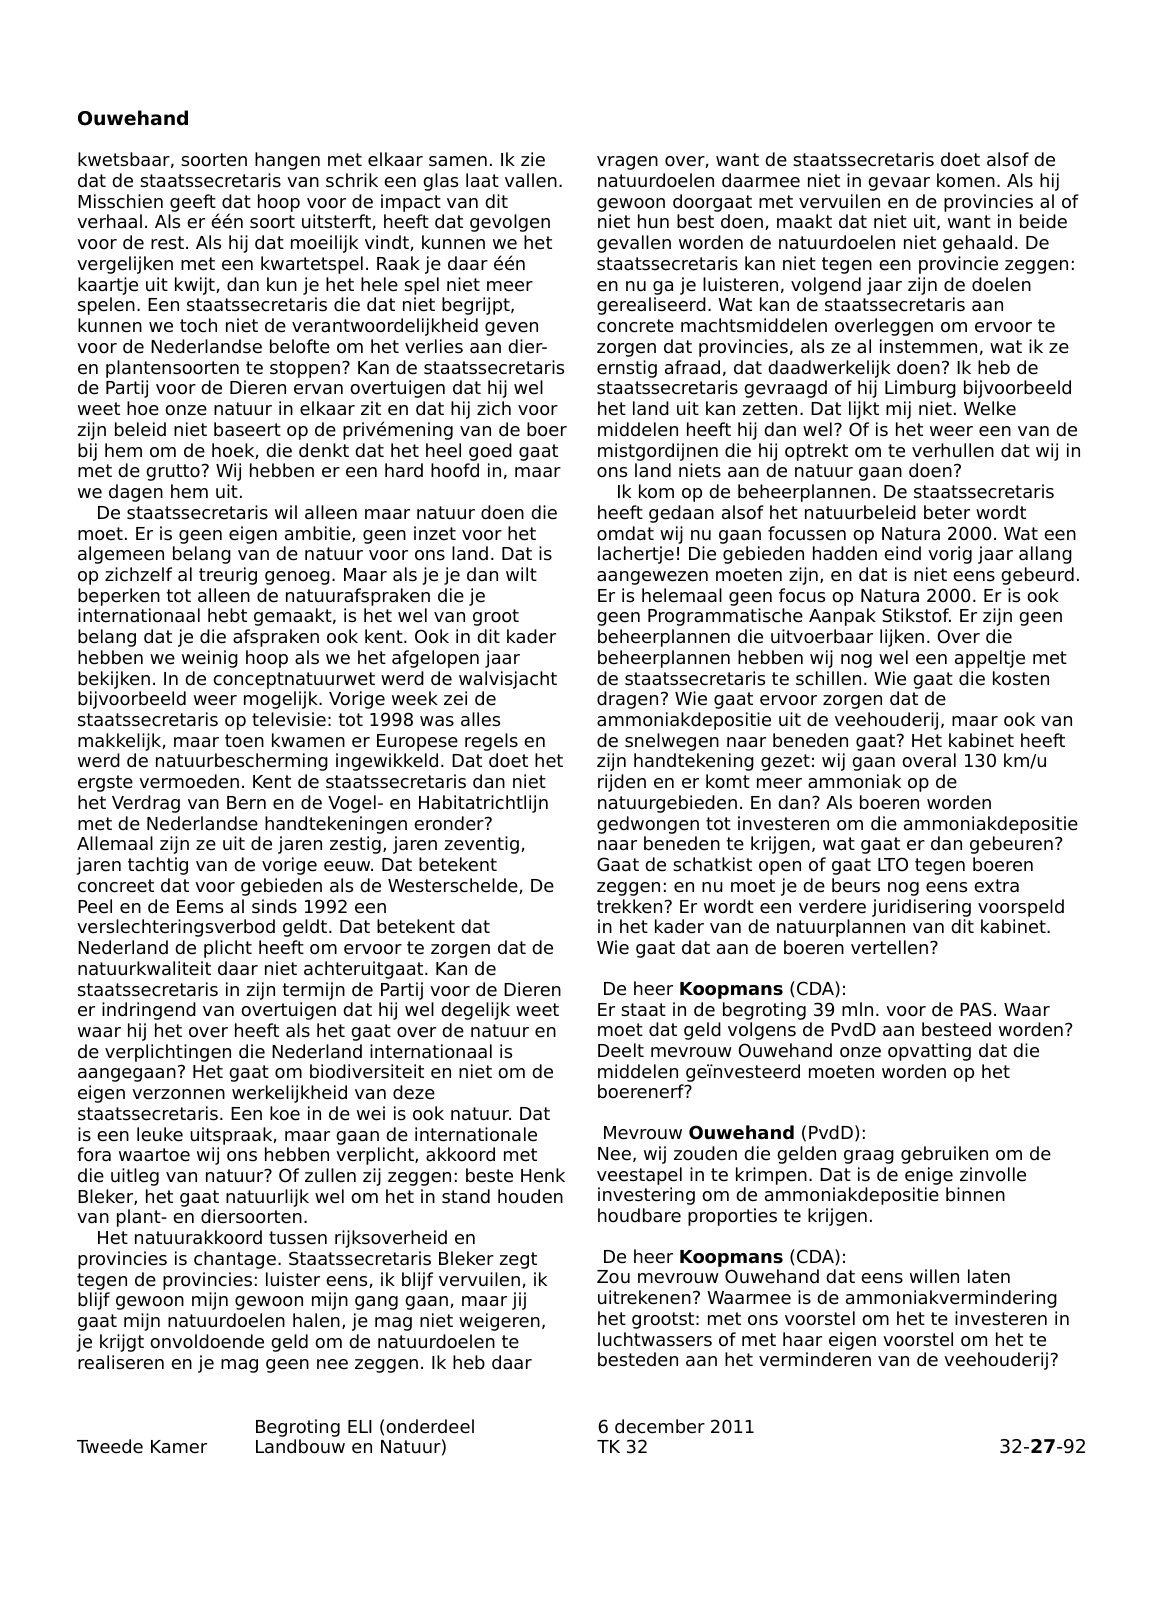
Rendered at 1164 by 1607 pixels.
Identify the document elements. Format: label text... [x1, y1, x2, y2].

text Het natuurakkoord tussen rijksoverheid en provincies is chantage. Staatssecretaris Bleker zegt tegen de provincies: luister eens, ik blijf vervuilen, ik blijf gewoon mijn gewoon mijn gang gaan, maar jij gaat mijn natuurdoelen halen, je mag niet weigeren, je krijgt onvoldoende geld om de natuurdoelen te realiseren en je mag geen nee zeggen. Ik heb daar [77, 1228, 567, 1373]
text vragen over, want de staatssecretaris doet alsof de natuurdoelen daarmee niet in gevaar komen. Als hij gewoon doorgaat met vervuilen en de provincies al of niet hun best doen, maakt dat niet uit, want in beide gevallen worden de natuurdoelen niet gehaald. De staatssecretaris kan niet tegen een provincie zeggen: en nu ga je luisteren, volgend jaar zijn de doelen gerealiseerd. Wat kan de staatssecretaris aan concrete machtsmiddelen overleggen om ervoor te zorgen dat provincies, als ze al instemmen, wat ik ze ernstig afraad, dat daadwerkelijk doen? Ik heb de staatssecretaris gevraagd of hij Limburg bijvoorbeeld het land uit kan zetten. Dat lijkt mij niet. Welke middelen heeft hij dan wel? Of is het weer een van de mistgordijnen die hij optrekt om te verhullen dat wij in ons land niets aan de natuur gaan doen? [596, 150, 1087, 482]
text Mevrouw Ouwehand (PvdD): [596, 1123, 1087, 1144]
text De staatssecretaris wil alleen maar natuur doen die moet. Er is geen eigen ambitie, geen inzet voor het algemeen belang van de natuur voor ons land. Dat is op zichzelf al treurig genoeg. Maar als je je dan wilt beperken tot alleen de natuurafspraken die je internationaal hebt gemaakt, is het wel van groot belang dat je die afspraken ook kent. Ook in dit kader hebben we weinig hoop als we het afgelopen jaar bekijken. In de conceptnatuurwet werd de walvisjacht bijvoorbeeld weer mogelijk. Vorige week zei de staatssecretaris op televisie: tot 1998 was alles makkelijk, maar toen kwamen er Europese regels en werd de natuurbescherming ingewikkeld. Dat doet het ergste vermoeden. Kent de staatssecretaris dan niet het Verdrag van Bern en de Vogel- en Habitatrichtlijn met de Nederlandse handtekeningen eronder? Allemaal zijn ze uit de jaren zestig, jaren zeventig, jaren tachtig van de vorige eeuw. Dat betekent concreet dat voor gebieden als de Westerschelde, De Peel en de Eems al sinds 1992 een verslechteringsverbod geldt. Dat betekent dat Nederland de plicht heeft om ervoor te zorgen dat de natuurkwaliteit daar niet achteruitgaat. Kan de staatssecretaris in zijn termijn de Partij voor de Dieren er indringend van overtuigen dat hij wel degelijk weet waar hij het over heeft als het gaat over de natuur en de verplichtingen die Nederland internationaal is aangegaan? Het gaat om biodiversiteit en niet om de eigen verzonnen werkelijkheid van deze staatssecretaris. Een koe in de wei is ook natuur. Dat is een leuke uitspraak, maar gaan de internationale fora waartoe wij ons hebben verplicht, akkoord met die uitleg van natuur? Of zullen zij zeggen: beste Henk Bleker, het gaat natuurlijk wel om het in stand houden van plant- en diersoorten. [77, 503, 567, 1228]
text Zou mevrouw Ouwehand dat eens willen laten uitrekenen? Waarmee is de ammoniakvermindering het grootst: met ons voorstel om het te investeren in luchtwassers of met haar eigen voorstel om het te besteden aan het verminderen van de veehouderij? [596, 1267, 1087, 1371]
text Er staat in de begroting 39 mln. voor de PAS. Waar moet dat geld volgens de PvdD aan besteed worden? Deelt mevrouw Ouwehand onze opvatting dat die middelen geïnvesteerd moeten worden op het boerenerf? [596, 999, 1087, 1103]
text De heer Koopmans (CDA): [596, 1247, 1087, 1267]
text kwetsbaar, soorten hangen met elkaar samen. Ik zie dat de staatssecretaris van schrik een glas laat vallen. Misschien geeft dat hoop voor de impact van dit verhaal. Als er één soort uitsterft, heeft dat gevolgen voor de rest. Als hij dat moeilijk vindt, kunnen we het vergelijken met een kwartetspel. Raak je daar één kaartje uit kwijt, dan kun je het hele spel niet meer spelen. Een staatssecretaris die dat niet begrijpt, kunnen we toch niet de verantwoordelijkheid geven voor de Nederlandse belofte om het verlies aan dier- en plantensoorten te stoppen? Kan de staatssecretaris de Partij voor de Dieren ervan overtuigen dat hij wel weet hoe onze natuur in elkaar zit en dat hij zich voor zijn beleid niet baseert op de privémening van de boer bij hem om de hoek, die denkt dat het heel goed gaat met de grutto? Wij hebben er een hard hoofd in, maar we dagen hem uit. [77, 150, 567, 503]
text De heer Koopmans (CDA): [596, 979, 1087, 999]
text Ik kom op de beheerplannen. De staatssecretaris heeft gedaan alsof het natuurbeleid beter wordt omdat wij nu gaan focussen op Natura 2000. Wat een lachertje! Die gebieden hadden eind vorig jaar allang aangewezen moeten zijn, en dat is niet eens gebeurd. Er is helemaal geen focus op Natura 2000. Er is ook geen Programmatische Aanpak Stikstof. Er zijn geen beheerplannen die uitvoerbaar lijken. Over die beheerplannen hebben wij nog wel een appeltje met de staatssecretaris te schillen. Wie gaat die kosten dragen? Wie gaat ervoor zorgen dat de ammoniakdepositie uit de veehouderij, maar ook van de snelwegen naar beneden gaat? Het kabinet heeft zijn handtekening gezet: wij gaan overal 130 km/u rijden en er komt meer ammoniak op de natuurgebieden. En dan? Als boeren worden gedwongen tot investeren om die ammoniakdepositie naar beneden te krijgen, wat gaat er dan gebeuren? Gaat de schatkist open of gaat LTO tegen boeren zeggen: en nu moet je de beurs nog eens extra trekken? Er wordt een verdere juridisering voorspeld in het kader van de natuurplannen van dit kabinet. Wie gaat dat aan de boeren vertellen? [596, 482, 1087, 959]
text Nee, wij zouden die gelden graag gebruiken om de veestapel in te krimpen. Dat is de enige zinvolle investering om de ammoniakdepositie binnen houdbare proporties te krijgen. [596, 1144, 1087, 1227]
